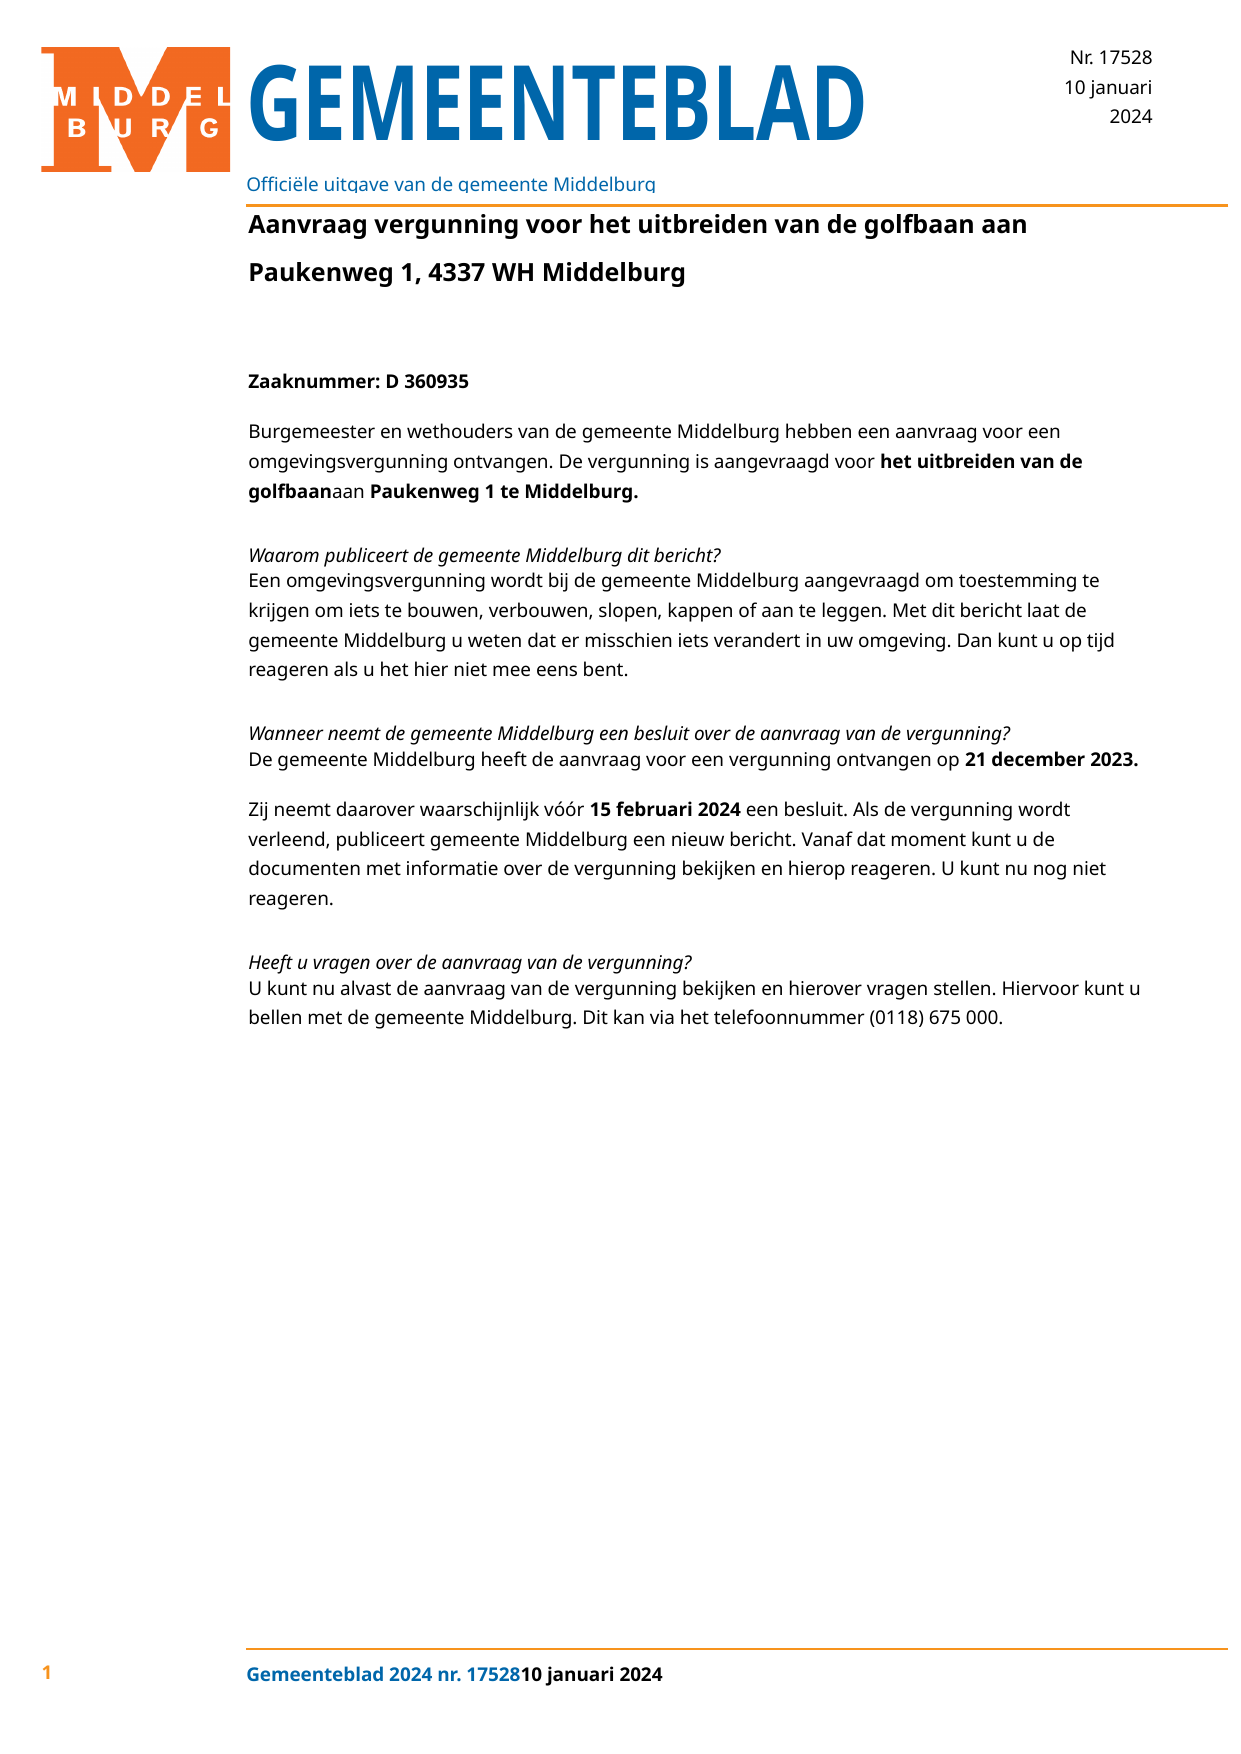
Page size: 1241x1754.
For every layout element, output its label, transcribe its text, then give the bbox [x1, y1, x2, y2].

text Heeft u vragen over de aanvraag van de vergunning? [248, 949, 1152, 975]
text Waarom publiceert de gemeente Middelburg dit bericht? [248, 542, 1152, 568]
text Wanneer neemt de gemeente Middelburg een besluit over de aanvraag van de vergunning? [248, 720, 1152, 746]
text De gemeente Middelburg heeft de aanvraag voor een vergunning ontvangen op 21 december 2023. [248, 746, 1152, 772]
picture [41, 47, 231, 172]
text Zij neemt daarover waarschijnlijk vóór 15 februari 2024 een besluit. Als de vergunning wordt verleend, publiceert gemeente Middelburg een nieuw bericht. Vanaf dat moment kunt u de documenten met informatie over de vergunning bekijken en hierop reageren. U kunt nu nog niet reageren. [248, 796, 1152, 911]
text Aanvraag vergunning voor het uitbreiden van de golfbaan aan Paukenweg 1, 4337 WH Middelburg [248, 207, 1152, 288]
text Burgemeester en wethouders van de gemeente Middelburg hebben een aanvraag voor een omgevingsvergunning ontvangen. De vergunning is aangevraagd voor het uitbreiden van de golfbaanaan Paukenweg 1 te Middelburg. [248, 419, 1152, 504]
text Een omgevingsvergunning wordt bij de gemeente Middelburg aangevraagd om toestemming te krijgen om iets te bouwen, verbouwen, slopen, kappen of aan te leggen. Met dit bericht laat de gemeente Middelburg u weten dat er misschien iets verandert in uw omgeving. Dan kunt u op tijd reageren als u het hier niet mee eens bent. [248, 568, 1152, 682]
text U kunt nu alvast de aanvraag van de vergunning bekijken en hierover vragen stellen. Hiervoor kunt u bellen met de gemeente Middelburg. Dit kan via het telefoonnummer (0118) 675 000. [248, 975, 1152, 1030]
text Zaaknummer: D 360935 [248, 368, 1152, 394]
